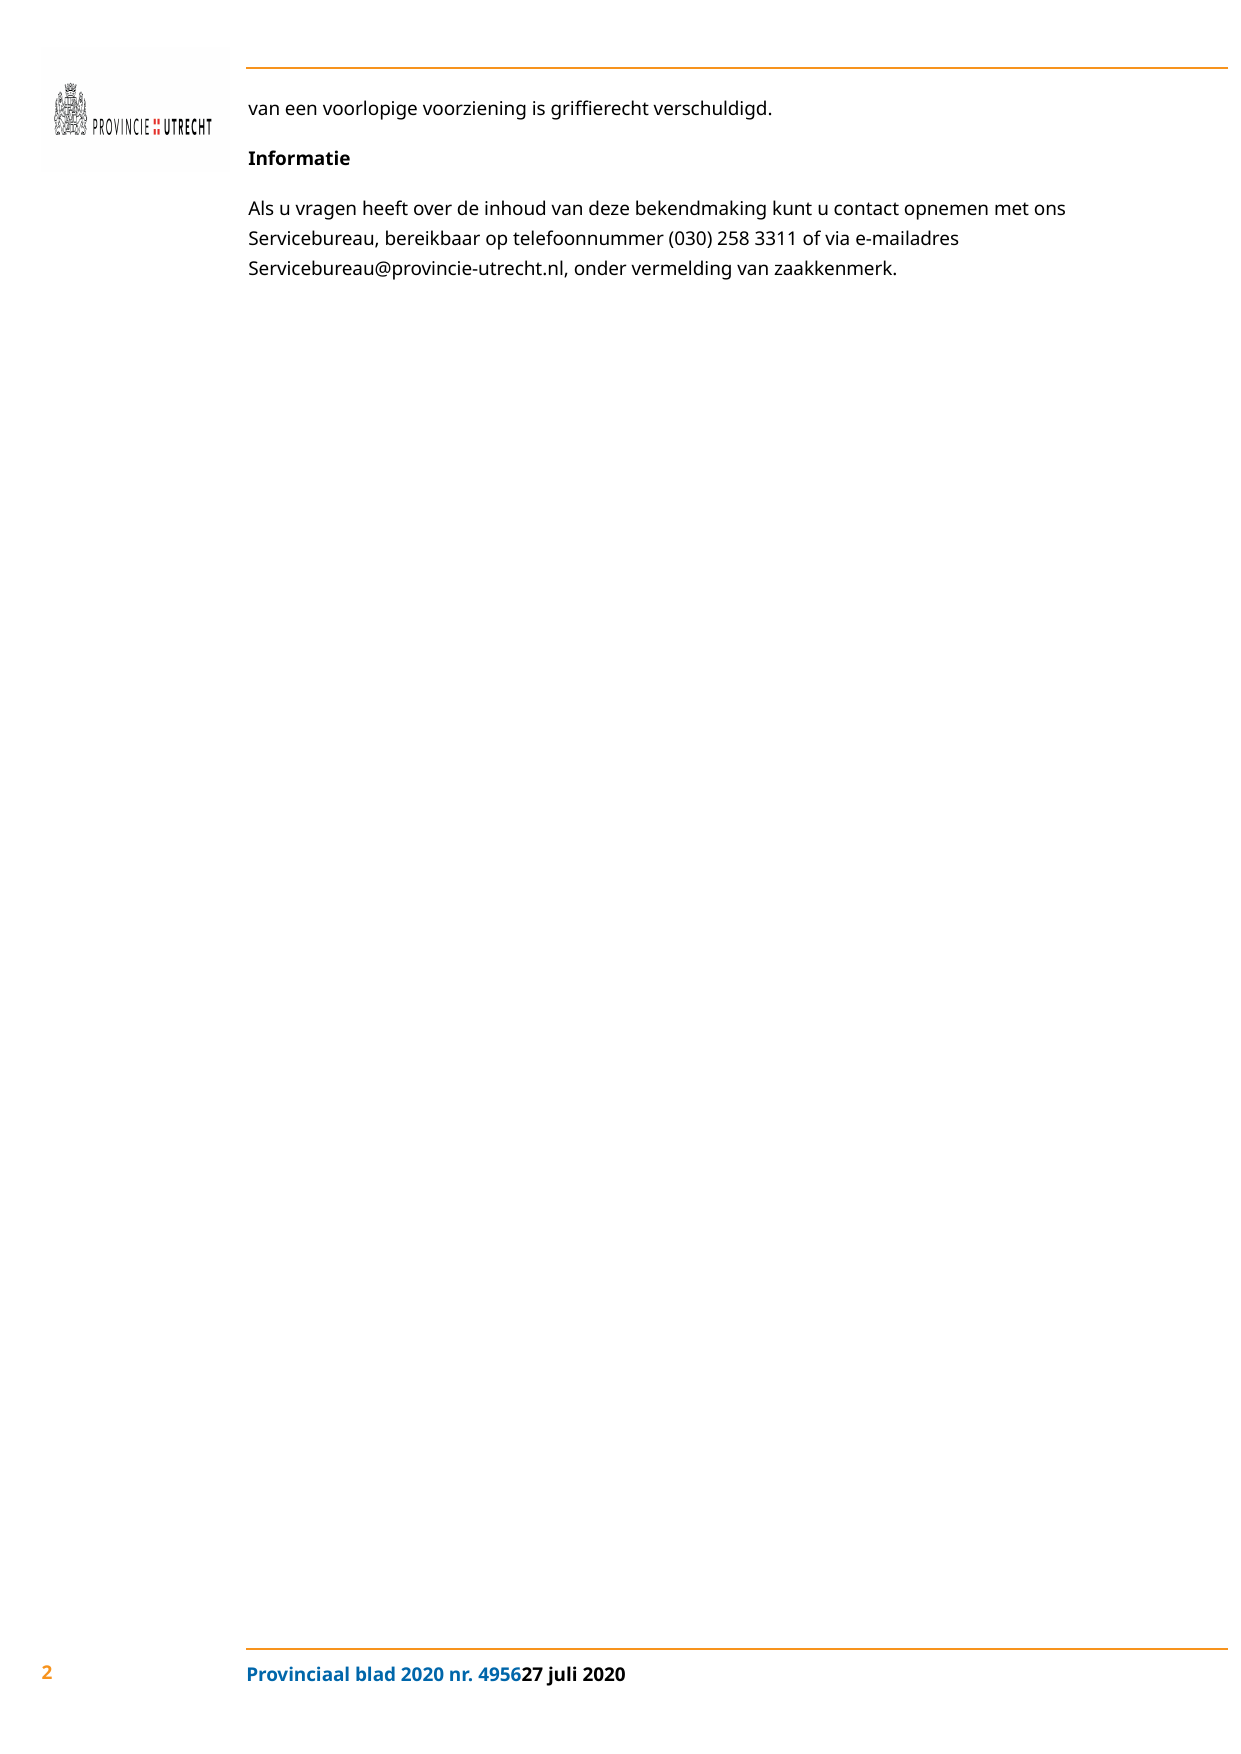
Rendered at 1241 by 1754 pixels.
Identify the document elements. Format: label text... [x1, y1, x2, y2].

text Als u vragen heeft over de inhoud van deze bekendmaking kunt u contact opnemen met ons Servicebureau, bereikbaar op telefoonnummer (030) 258 3311 of via e-mailadres Servicebureau@provincie-utrecht.nl, onder vermelding van zaakkenmerk. [248, 196, 1152, 281]
text Informatie [248, 145, 1152, 171]
text van een voorlopige voorziening is griffierecht verschuldigd. [248, 95, 1152, 121]
picture [41, 47, 231, 172]
